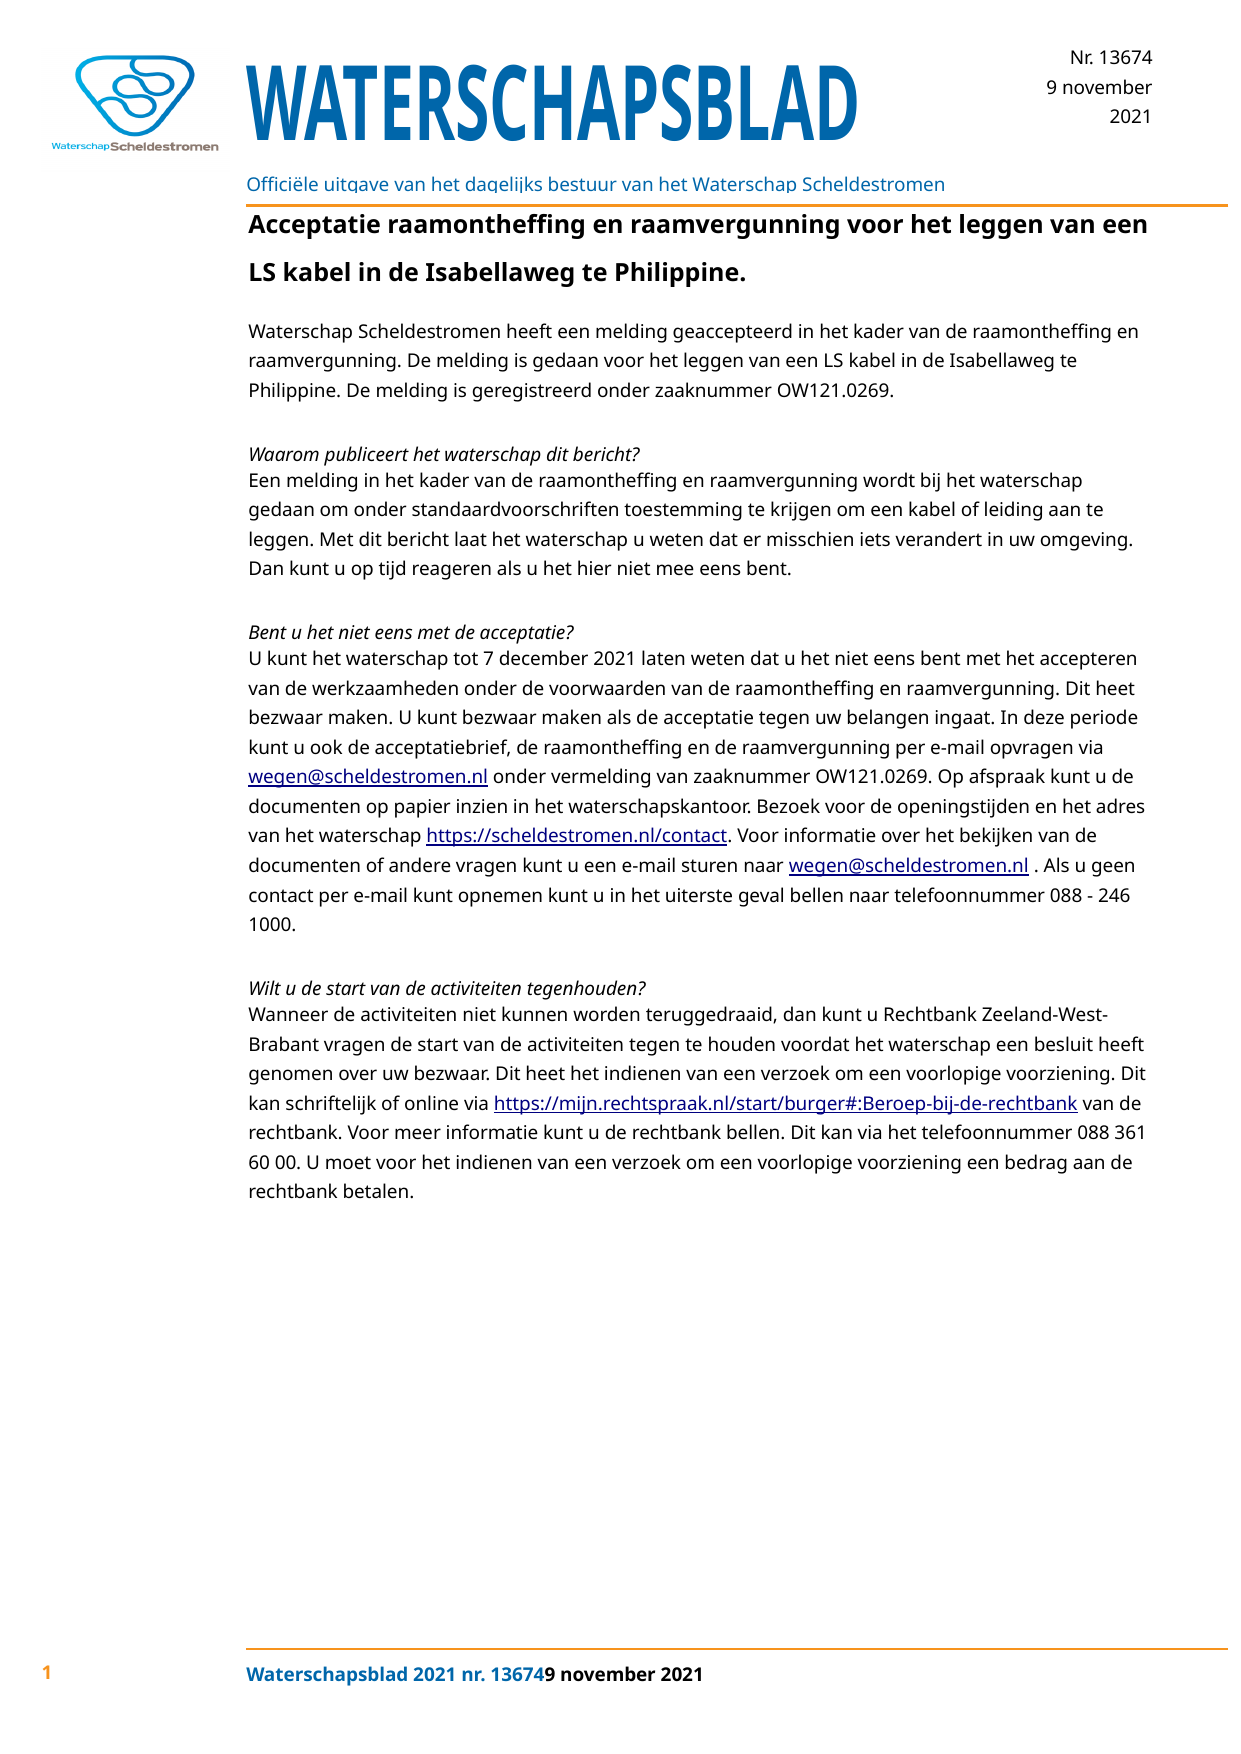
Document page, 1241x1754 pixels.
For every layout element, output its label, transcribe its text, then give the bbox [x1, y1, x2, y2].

text Wanneer de activiteiten niet kunnen worden teruggedraaid, dan kunt u Rechtbank Zeeland-West-Brabant vragen de start van de activiteiten tegen te houden voordat het waterschap een besluit heeft genomen over uw bezwaar. Dit heet het indienen van een verzoek om een voorlopige voorziening. Dit kan schriftelijk of online via https://mijn.rechtspraak.nl/start/burger#:Beroep-bij-de-rechtbank van de rechtbank. Voor meer informatie kunt u de rechtbank bellen. Dit kan via het telefoonnummer 088 361 60 00. U moet voor het indienen van een verzoek om een voorlopige voorziening een bedrag aan de rechtbank betalen. [248, 1001, 1152, 1204]
picture [41, 47, 231, 172]
text Wilt u de start van de activiteiten tegenhouden? [248, 975, 1152, 1001]
text Een melding in het kader van de raamontheffing en raamvergunning wordt bij het waterschap gedaan om onder standaardvoorschriften toestemming te krijgen om een kabel of leiding aan te leggen. Met dit bericht laat het waterschap u weten dat er misschien iets verandert in uw omgeving. Dan kunt u op tijd reageren als u het hier niet mee eens bent. [248, 467, 1152, 581]
text Waarom publiceert het waterschap dit bericht? [248, 441, 1152, 467]
text Acceptatie raamontheffing en raamvergunning voor het leggen van een LS kabel in de Isabellaweg te Philippine. [248, 207, 1152, 288]
text Bent u het niet eens met de acceptatie? [248, 619, 1152, 645]
text U kunt het waterschap tot 7 december 2021 laten weten dat u het niet eens bent met het accepteren van de werkzaamheden onder de voorwaarden van de raamontheffing en raamvergunning. Dit heet bezwaar maken. U kunt bezwaar maken als de acceptatie tegen uw belangen ingaat. In deze periode kunt u ook de acceptatiebrief, de raamontheffing en de raamvergunning per e-mail opvragen via wegen@scheldestromen.nl onder vermelding van zaaknummer OW121.0269. Op afspraak kunt u de documenten op papier inzien in het waterschapskantoor. Bezoek voor de openingstijden en het adres van het waterschap https://scheldestromen.nl/contact. Voor informatie over het bekijken van de documenten of andere vragen kunt u een e-mail sturen naar wegen@scheldestromen.nl . Als u geen contact per e-mail kunt opnemen kunt u in het uiterste geval bellen naar telefoonnummer 088 - 246 1000. [248, 645, 1152, 937]
text Waterschap Scheldestromen heeft een melding geaccepteerd in het kader van de raamontheffing en raamvergunning. De melding is gedaan voor het leggen van een LS kabel in de Isabellaweg te Philippine. De melding is geregistreerd onder zaaknummer OW121.0269. [248, 318, 1152, 403]
